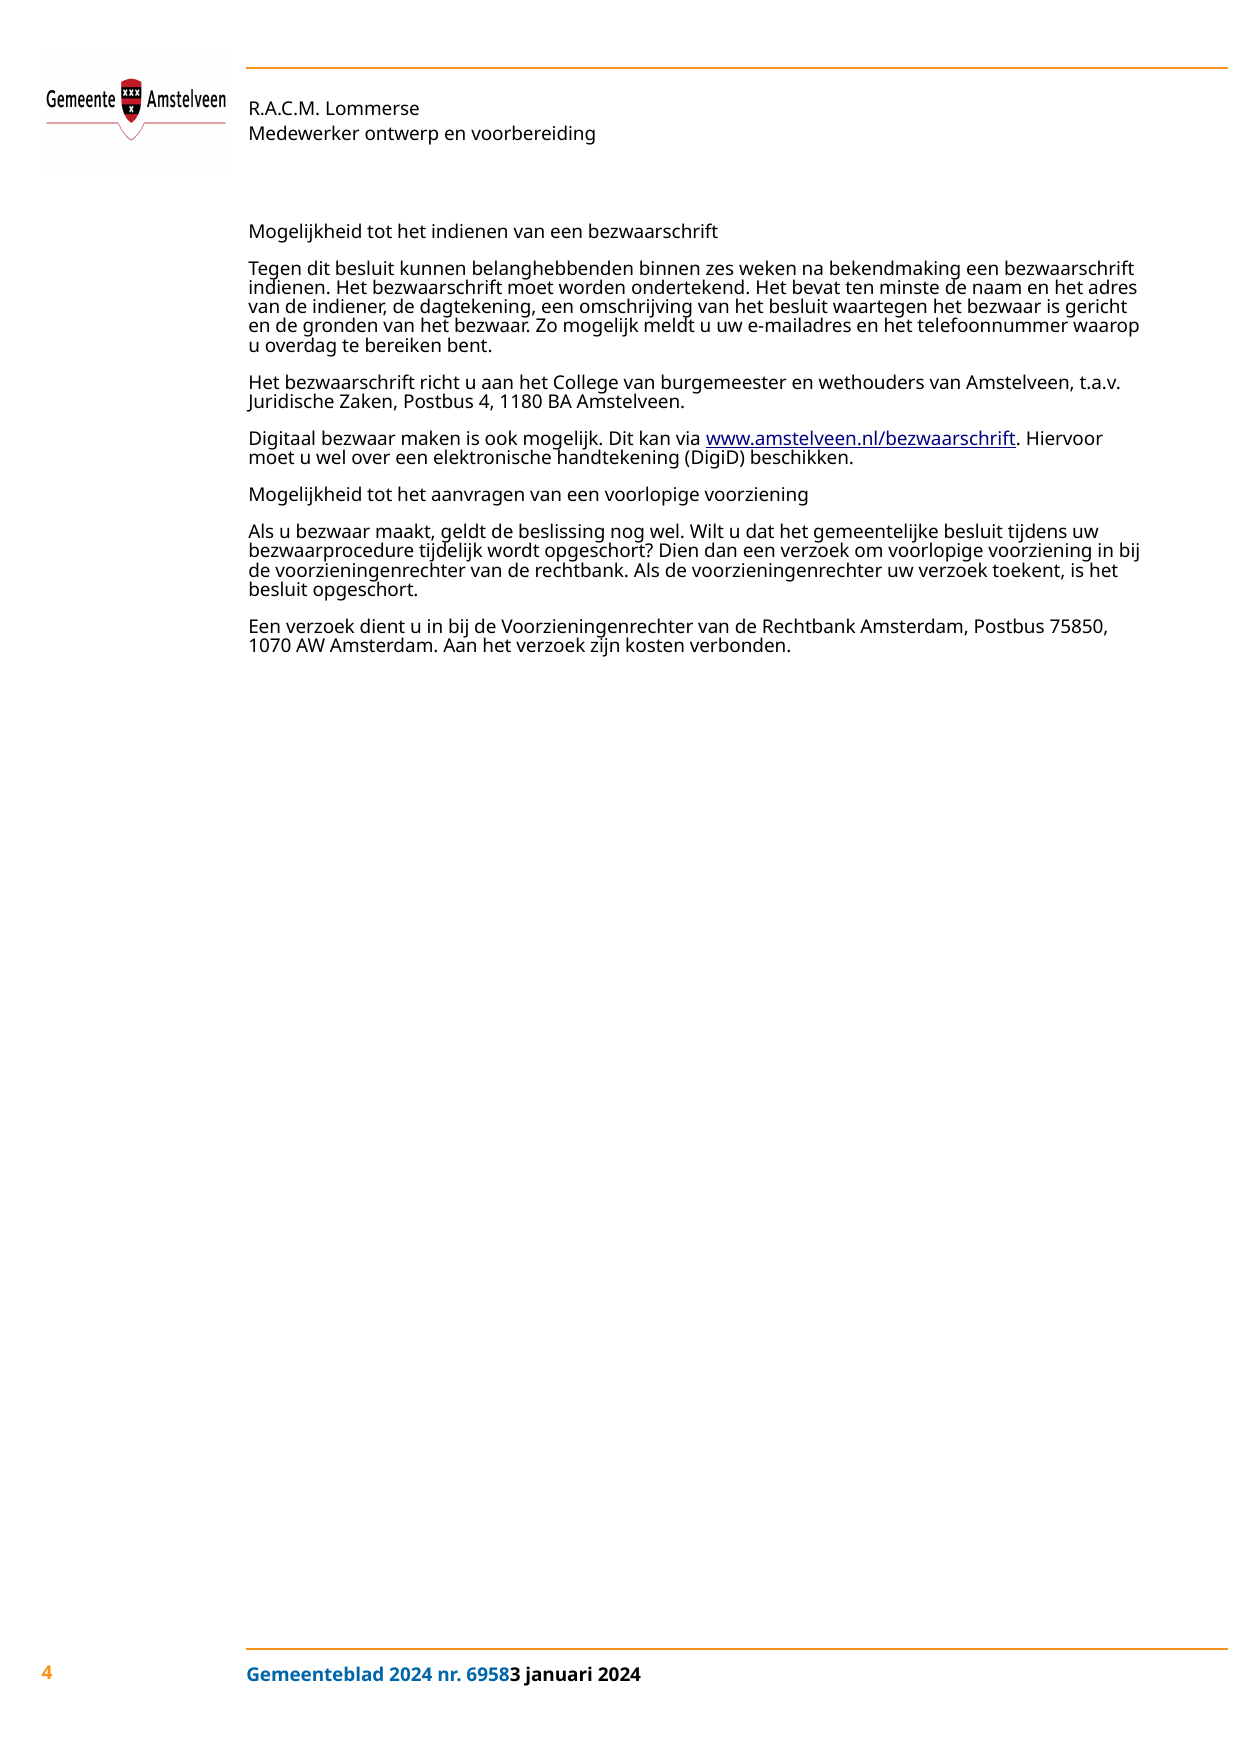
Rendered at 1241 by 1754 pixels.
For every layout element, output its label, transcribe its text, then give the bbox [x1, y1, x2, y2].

text Het bezwaarschrift richt u aan het College van burgemeester en wethouders van Amstelveen, t.a.v. Juridische Zaken, Postbus 4, 1180 BA Amstelveen. [248, 374, 1152, 412]
text Als u bezwaar maakt, geldt de beslissing nog wel. Wilt u dat het gemeentelijke besluit tijdens uw bezwaarprocedure tijdelijk wordt opgeschort? Dien dan een verzoek om voorlopige voorziening in bij de voorzieningenrechter van de rechtbank. Als de voorzieningenrechter uw verzoek toekent, is het besluit opgeschort. [248, 523, 1152, 600]
text Een verzoek dient u in bij de Voorzieningenrechter van de Rechtbank Amsterdam, Postbus 75850, 1070 AW Amsterdam. Aan het verzoek zijn kosten verbonden. [248, 618, 1152, 656]
picture [41, 47, 231, 172]
text R.A.C.M. Lommerse [248, 95, 1152, 121]
text Tegen dit besluit kunnen belanghebbenden binnen zes weken na bekendmaking een bezwaarschrift indienen. Het bezwaarschrift moet worden ondertekend. Het bevat ten minste de naam en het adres van de indiener, de dagtekening, een omschrijving van het besluit waartegen het bezwaar is gericht en de gronden van het bezwaar. Zo mogelijk meldt u uw e-mailadres en het telefoonnummer waarop u overdag te bereiken bent. [248, 259, 1152, 356]
text Mogelijkheid tot het indienen van een bezwaarschrift [248, 223, 1152, 242]
text Mogelijkheid tot het aanvragen van een voorlopige voorziening [248, 486, 1152, 505]
text Medewerker ontwerp en voorbereiding [248, 121, 1152, 146]
text Digitaal bezwaar maken is ook mogelijk. Dit kan via www.amstelveen.nl/bezwaarschrift. Hiervoor moet u wel over een elektronische handtekening (DigiD) beschikken. [248, 430, 1152, 468]
